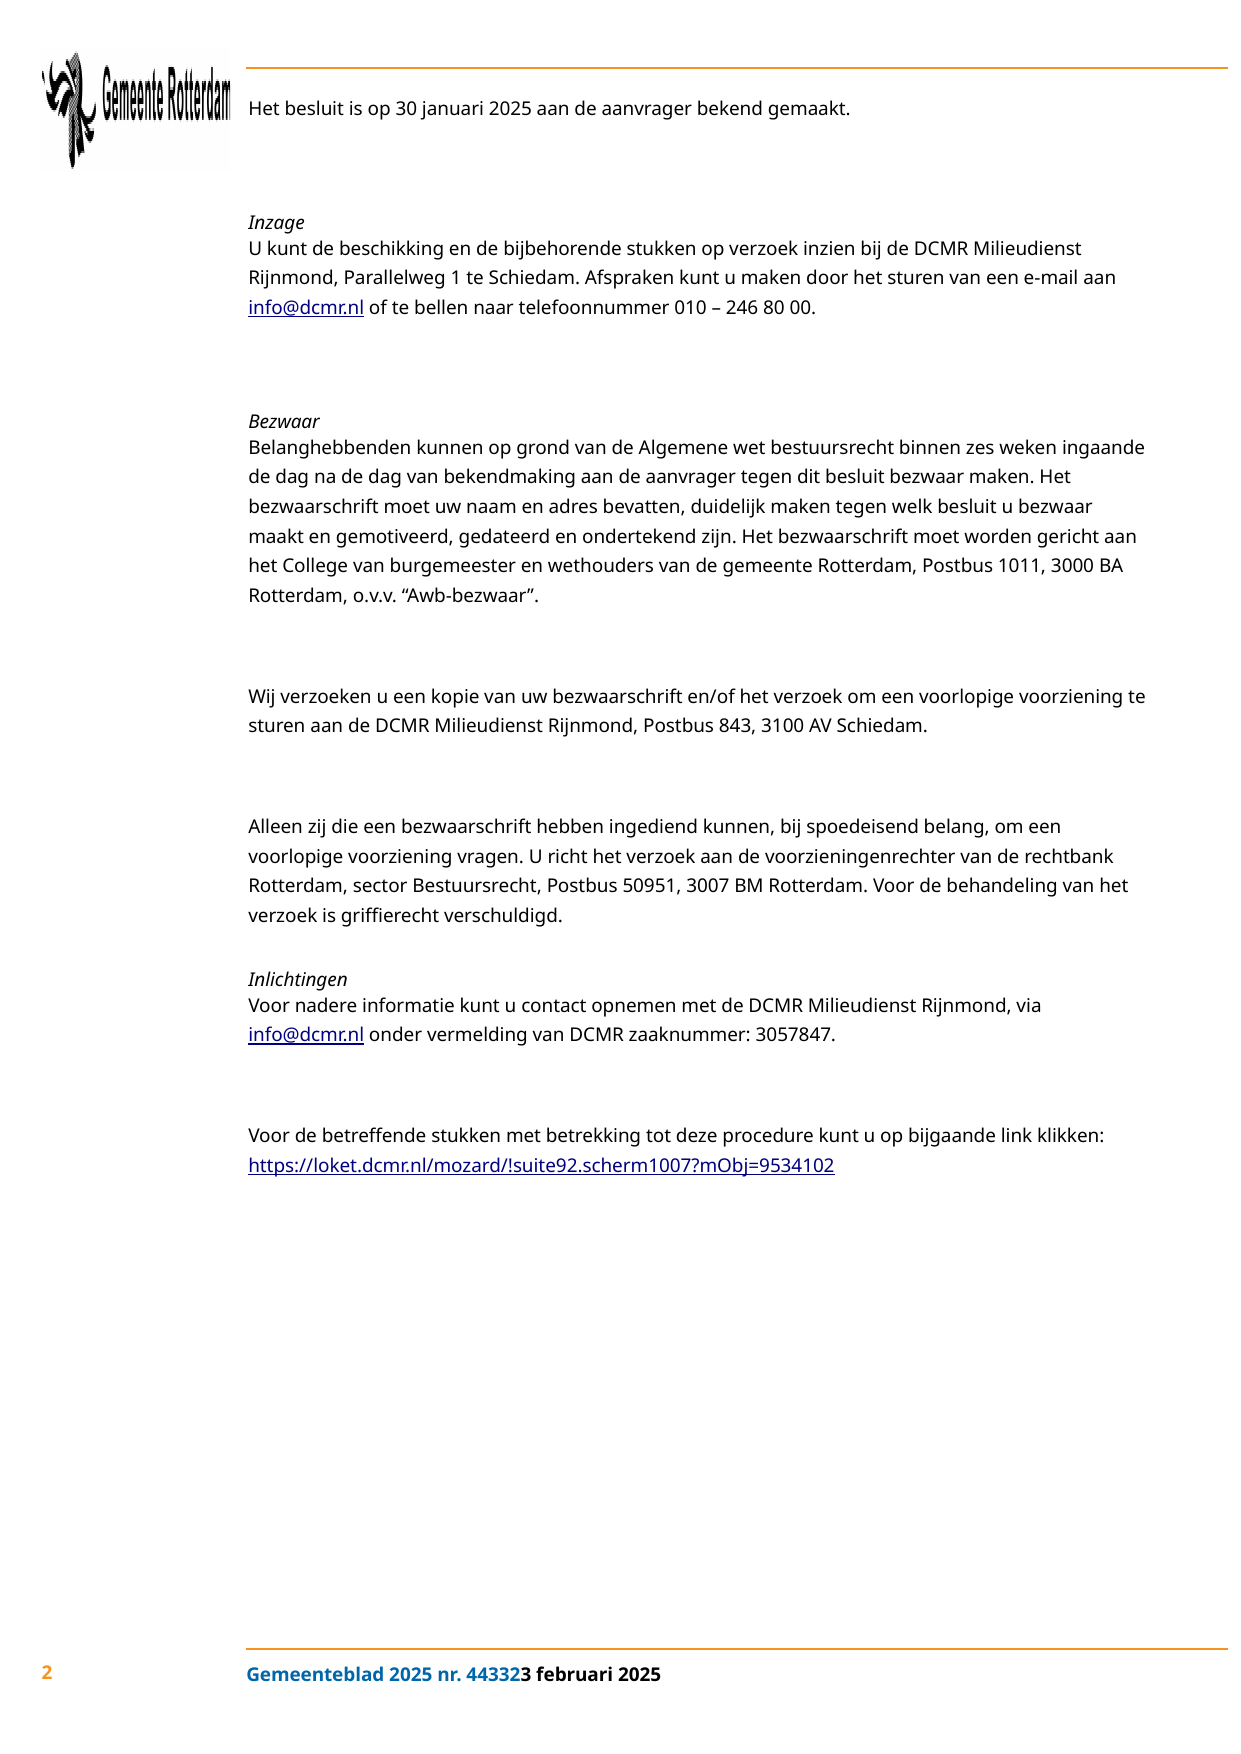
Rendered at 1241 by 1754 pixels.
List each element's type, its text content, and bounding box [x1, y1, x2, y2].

text Voor nadere informatie kunt u contact opnemen met de DCMR Milieudienst Rijnmond, via info@dcmr.nl onder vermelding van DCMR zaaknummer: 3057847. [248, 992, 1152, 1047]
text Inlichtingen [248, 966, 1152, 992]
text Alleen zij die een bezwaarschrift hebben ingediend kunnen, bij spoedeisend belang, om een voorlopige voorziening vragen. U richt het verzoek aan de voorzieningenrechter van de rechtbank Rotterdam, sector Bestuursrecht, Postbus 50951, 3007 BM Rotterdam. Voor de behandeling van het verzoek is griffierecht verschuldigd. [248, 813, 1152, 928]
text U kunt de beschikking en de bijbehorende stukken op verzoek inzien bij de DCMR Milieudienst Rijnmond, Parallelweg 1 te Schiedam. Afspraken kunt u maken door het sturen van een e-mail aan info@dcmr.nl of te bellen naar telefoonnummer 010 – 246 80 00. [248, 235, 1152, 320]
text Het besluit is op 30 januari 2025 aan de aanvrager bekend gemaakt. [248, 95, 1152, 121]
text Inzage [248, 209, 1152, 235]
picture [41, 47, 231, 172]
text Bezwaar [248, 408, 1152, 434]
text Belanghebbenden kunnen op grond van de Algemene wet bestuursrecht binnen zes weken ingaande de dag na de dag van bekendmaking aan de aanvrager tegen dit besluit bezwaar maken. Het bezwaarschrift moet uw naam en adres bevatten, duidelijk maken tegen welk besluit u bezwaar maakt en gemotiveerd, gedateerd en ondertekend zijn. Het bezwaarschrift moet worden gericht aan het College van burgemeester en wethouders van de gemeente Rotterdam, Postbus 1011, 3000 BA Rotterdam, o.v.v. “Awb-bezwaar”. [248, 434, 1152, 608]
text Wij verzoeken u een kopie van uw bezwaarschrift en/of het verzoek om een voorlopige voorziening te sturen aan de DCMR Milieudienst Rijnmond, Postbus 843, 3100 AV Schiedam. [248, 683, 1152, 738]
text Voor de betreffende stukken met betrekking tot deze procedure kunt u op bijgaande link klikken: https://loket.dcmr.nl/mozard/!suite92.scherm1007?mObj=9534102 [248, 1122, 1152, 1177]
